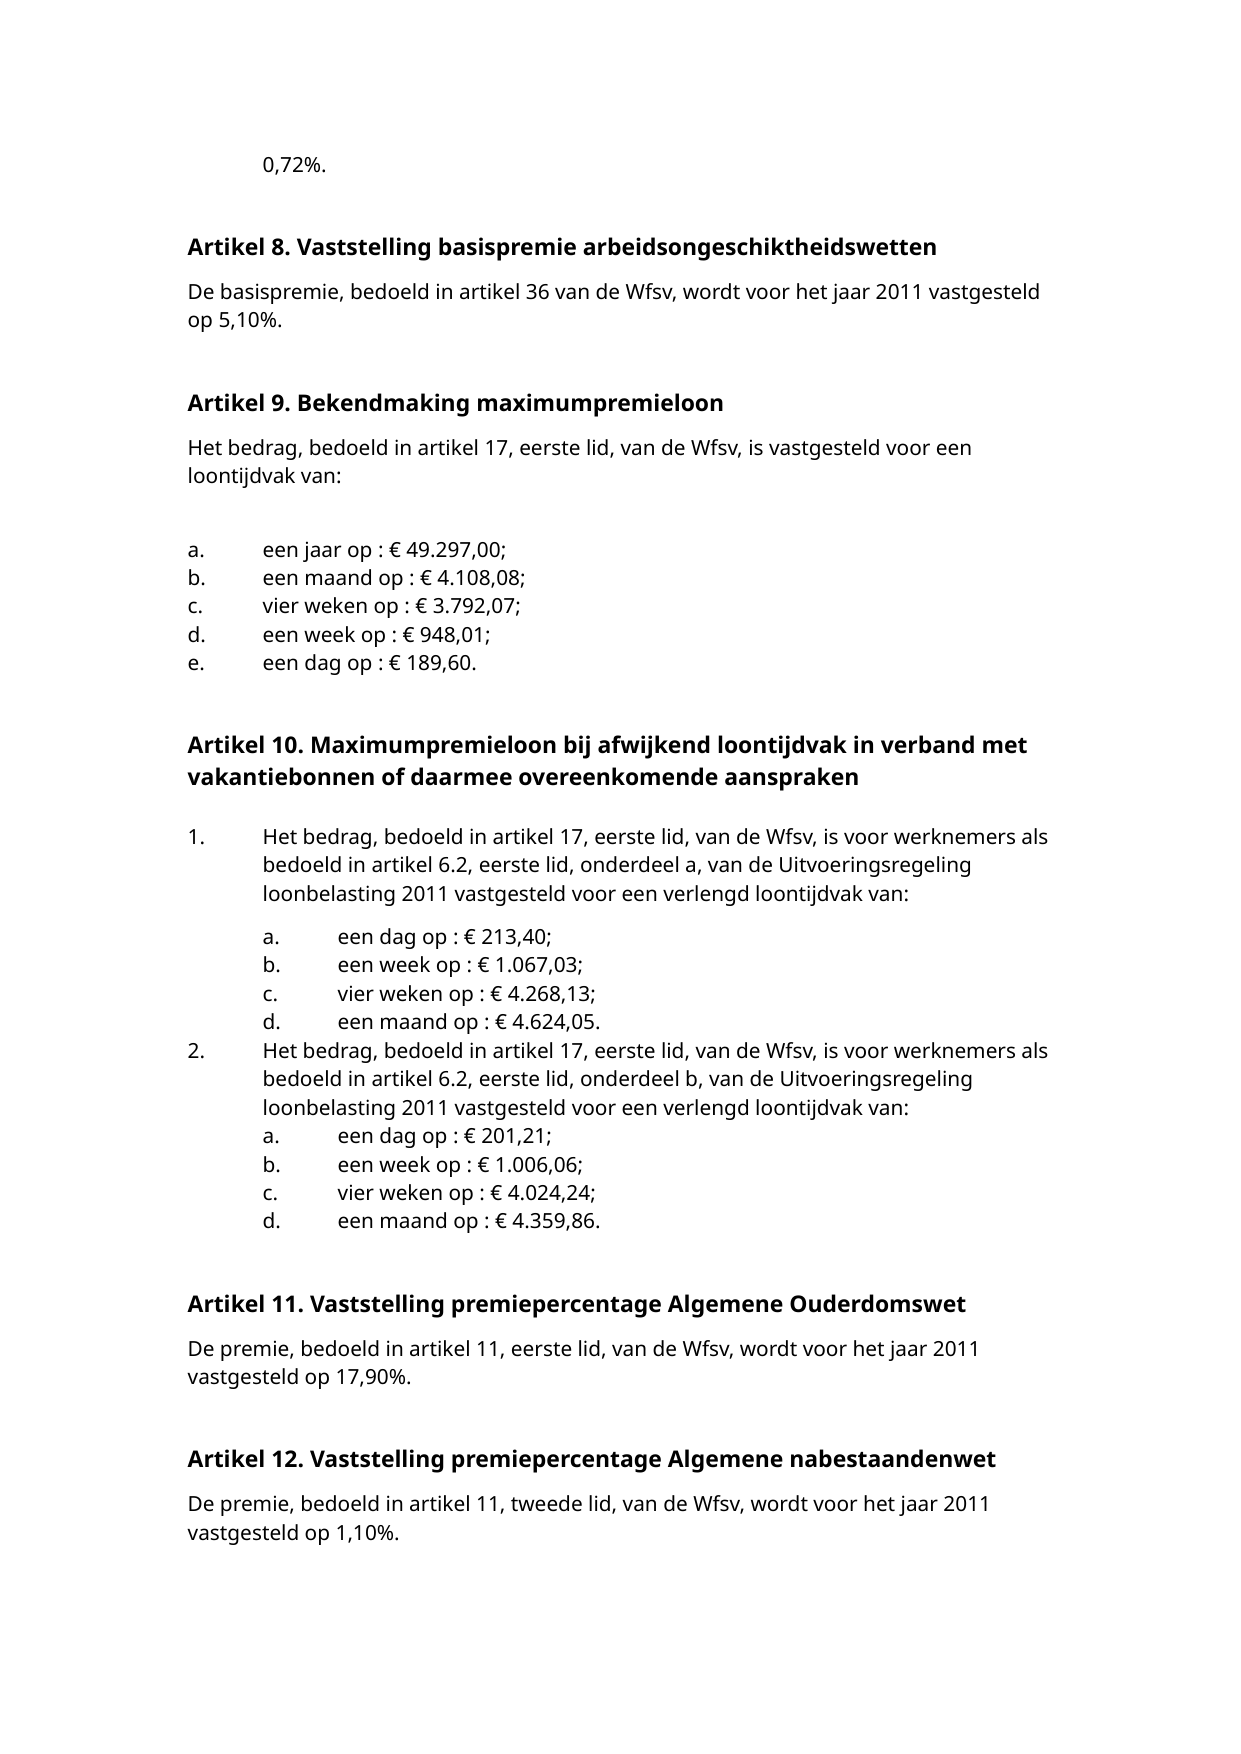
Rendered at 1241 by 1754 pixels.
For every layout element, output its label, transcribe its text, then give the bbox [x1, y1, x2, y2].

list een week op : € 948,01; [187, 620, 1053, 648]
list een dag op : € 201,21; [262, 1121, 1053, 1150]
subtitle Artikel 11. Vaststelling premiepercentage Algemene Ouderdomswet [187, 1287, 1053, 1319]
list vier weken op : € 4.268,13; [262, 979, 1053, 1007]
text Het bedrag, bedoeld in artikel 17, eerste lid, van de Wfsv, is vastgesteld voor een loontijdvak van: [187, 433, 1053, 490]
text De basispremie, bedoeld in artikel 36 van de Wfsv, wordt voor het jaar 2011 vastgesteld op 5,10%. [187, 277, 1053, 334]
list Het bedrag, bedoeld in artikel 17, eerste lid, van de Wfsv, is voor werknemers als bedoeld in artikel 6.2, eerste lid, onderdeel b, van de Uitvoeringsregeling loonbelasting 2011 vastgesteld voor een verlengd loontijdvak van: [187, 1036, 1053, 1121]
subtitle Artikel 12. Vaststelling premiepercentage Algemene nabestaandenwet [187, 1443, 1053, 1474]
list een week op : € 1.067,03; [262, 951, 1053, 979]
list vier weken op : € 4.024,24; [262, 1178, 1053, 1207]
list 0,72%. [187, 150, 1053, 178]
list een dag op : € 213,40; [262, 922, 1053, 951]
list een maand op : € 4.624,05. [262, 1007, 1053, 1036]
subtitle Artikel 9. Bekendmaking maximumpremieloon [187, 387, 1053, 418]
text De premie, bedoeld in artikel 11, tweede lid, van de Wfsv, wordt voor het jaar 2011 vastgesteld op 1,10%. [187, 1489, 1053, 1546]
list een maand op : € 4.108,08; [187, 563, 1053, 592]
list Het bedrag, bedoeld in artikel 17, eerste lid, van de Wfsv, is voor werknemers als bedoeld in artikel 6.2, eerste lid, onderdeel a, van de Uitvoeringsregeling loonbelasting 2011 vastgesteld voor een verlengd loontijdvak van: [187, 822, 1053, 907]
list vier weken op : € 3.792,07; [187, 592, 1053, 620]
text De premie, bedoeld in artikel 11, eerste lid, van de Wfsv, wordt voor het jaar 2011 vastgesteld op 17,90%. [187, 1334, 1053, 1391]
list een jaar op : € 49.297,00; [187, 535, 1053, 563]
list een dag op : € 189,60. [187, 648, 1053, 677]
subtitle Artikel 10. Maximumpremieloon bij afwijkend loontijdvak in verband met vakantiebonnen of daarmee overeenkomende aanspraken [187, 729, 1053, 792]
list een week op : € 1.006,06; [262, 1150, 1053, 1178]
list een maand op : € 4.359,86. [262, 1207, 1053, 1235]
subtitle Artikel 8. Vaststelling basispremie arbeidsongeschiktheidswetten [187, 231, 1053, 262]
